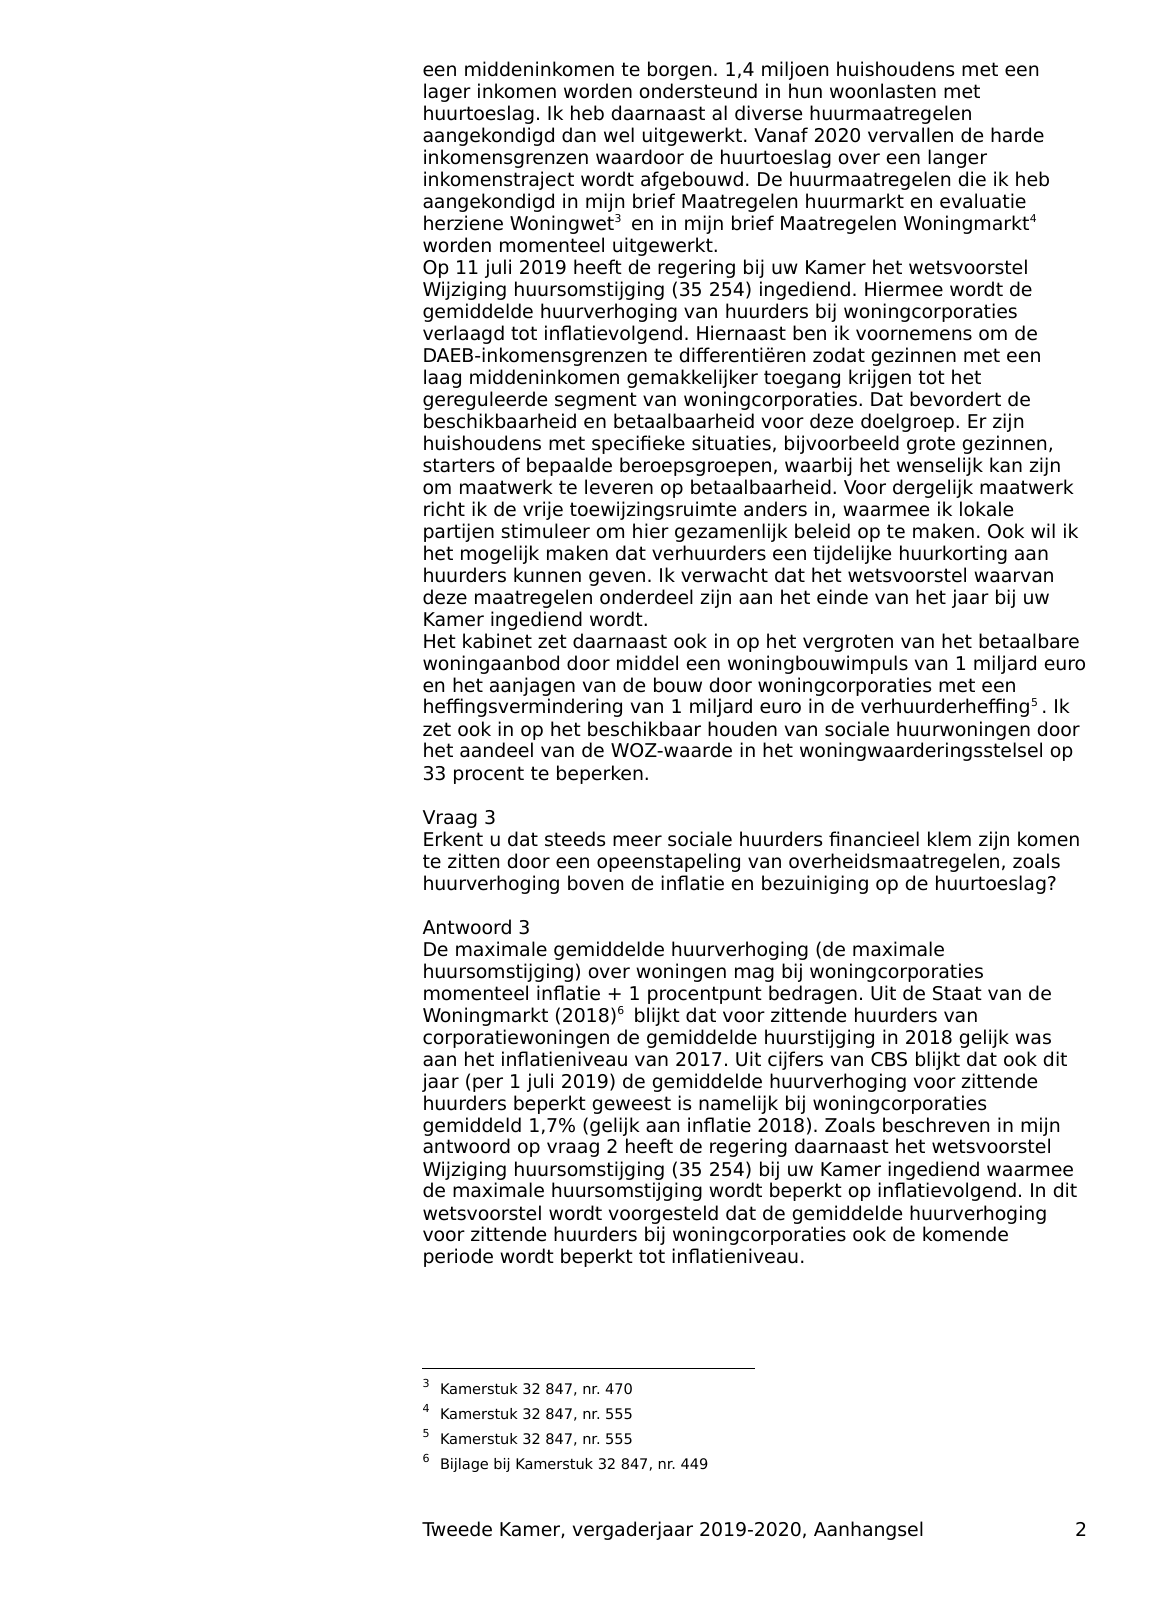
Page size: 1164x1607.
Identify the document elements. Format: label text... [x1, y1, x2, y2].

text Vraag 3 [422, 807, 1087, 828]
text De maximale gemiddelde huurverhoging (de maximale huursomstijging) over woningen mag bij woningcorporaties momenteel inflatie + 1 procentpunt bedragen. Uit de Staat van de Woningmarkt (2018) blijkt dat voor zittende huurders van corporatiewoningen de gemiddelde huurstijging in 2018 gelijk was aan het inflatieniveau van 2017. Uit cijfers van CBS blijkt dat ook dit jaar (per 1 juli 2019) de gemiddelde huurverhoging voor zittende huurders beperkt geweest is namelijk bij woningcorporaties gemiddeld 1,7% (gelijk aan inflatie 2018). Zoals beschreven in mijn antwoord op vraag 2 heeft de regering daarnaast het wetsvoorstel Wijziging huursomstijging (35 254) bij uw Kamer ingediend waarmee de maximale huursomstijging wordt beperkt op inflatievolgend. In dit wetsvoorstel wordt voorgesteld dat de gemiddelde huurverhoging voor zittende huurders bij woningcorporaties ook de komende periode wordt beperkt tot inflatieniveau. [422, 939, 1087, 1268]
text Bijlage bij Kamerstuk 32 847, nr. 449 [422, 1452, 1087, 1474]
text Antwoord 3 [422, 917, 1087, 939]
text Erkent u dat steeds meer sociale huurders financieel klem zijn komen te zitten door een opeenstapeling van overheidsmaatregelen, zoals huurverhoging boven de inflatie en bezuiniging op de huurtoeslag? [422, 828, 1087, 894]
text Kamerstuk 32 847, nr. 555 [422, 1427, 1087, 1449]
text Kamerstuk 32 847, nr. 470 [422, 1377, 1087, 1399]
text Kamerstuk 32 847, nr. 555 [422, 1402, 1087, 1424]
text een middeninkomen te borgen. 1,4 miljoen huishoudens met een lager inkomen worden ondersteund in hun woonlasten met huurtoeslag. Ik heb daarnaast al diverse huurmaatregelen aangekondigd dan wel uitgewerkt. Vanaf 2020 vervallen de harde inkomensgrenzen waardoor de huurtoeslag over een langer inkomenstraject wordt afgebouwd. De huurmaatregelen die ik heb aangekondigd in mijn brief Maatregelen huurmarkt en evaluatie herziene Woningwet en in mijn brief Maatregelen Woningmarkt worden momenteel uitgewerkt. [422, 59, 1087, 257]
text Op 11 juli 2019 heeft de regering bij uw Kamer het wetsvoorstel Wijziging huursomstijging (35 254) ingediend. Hiermee wordt de gemiddelde huurverhoging van huurders bij woningcorporaties verlaagd tot inflatievolgend. Hiernaast ben ik voornemens om de DAEB-inkomensgrenzen te differentiëren zodat gezinnen met een laag middeninkomen gemakkelijker toegang krijgen tot het gereguleerde segment van woningcorporaties. Dat bevordert de beschikbaarheid en betaalbaarheid voor deze doelgroep. Er zijn huishoudens met specifieke situaties, bijvoorbeeld grote gezinnen, starters of bepaalde beroepsgroepen, waarbij het wenselijk kan zijn om maatwerk te leveren op betaalbaarheid. Voor dergelijk maatwerk richt ik de vrije toewijzingsruimte anders in, waarmee ik lokale partijen stimuleer om hier gezamenlijk beleid op te maken. Ook wil ik het mogelijk maken dat verhuurders een tijdelijke huurkorting aan huurders kunnen geven. Ik verwacht dat het wetsvoorstel waarvan deze maatregelen onderdeel zijn aan het einde van het jaar bij uw Kamer ingediend wordt. [422, 257, 1087, 631]
text Het kabinet zet daarnaast ook in op het vergroten van het betaalbare woningaanbod door middel een woningbouwimpuls van 1 miljard euro en het aanjagen van de bouw door woningcorporaties met een heffingsvermindering van 1 miljard euro in de verhuurderheffing. Ik zet ook in op het beschikbaar houden van sociale huurwoningen door het aandeel van de WOZ-waarde in het woningwaarderingsstelsel op 33 procent te beperken. [422, 631, 1087, 784]
